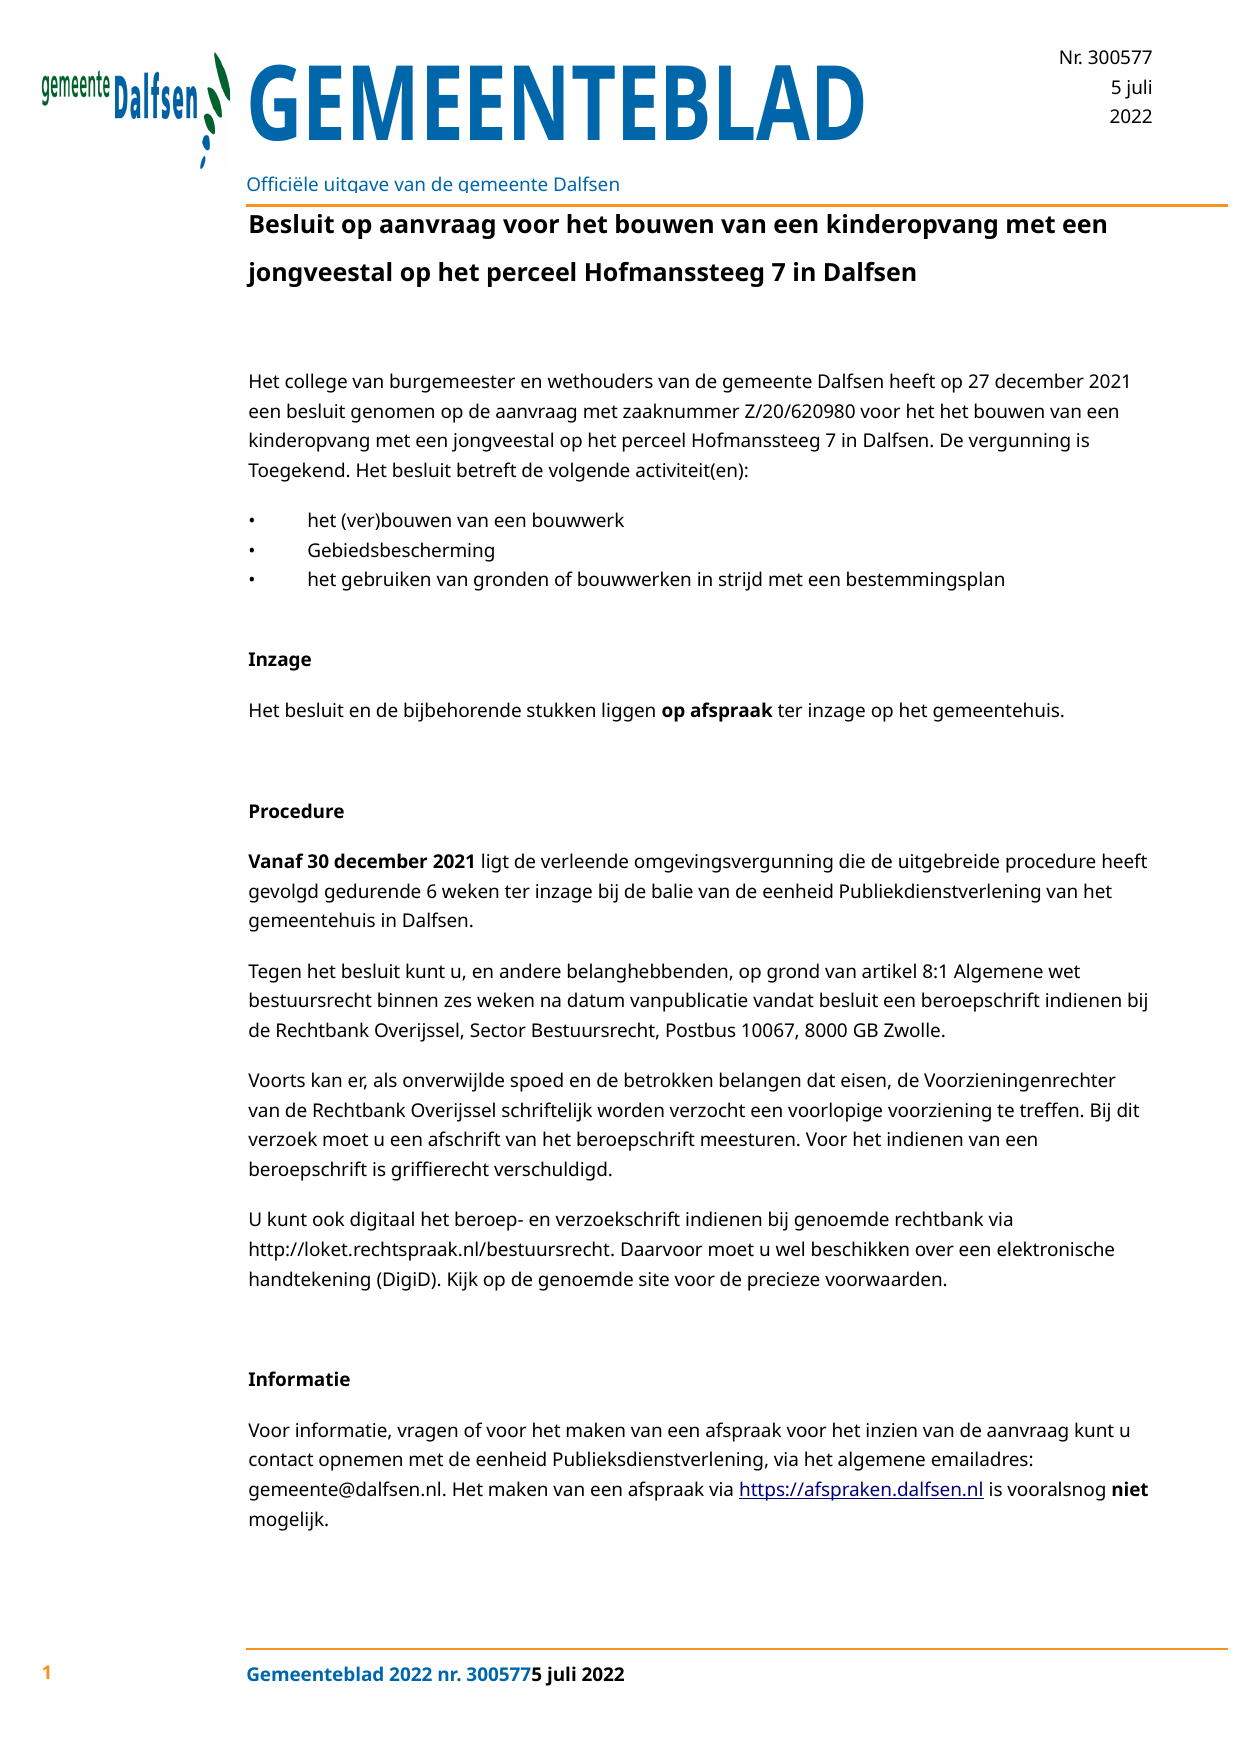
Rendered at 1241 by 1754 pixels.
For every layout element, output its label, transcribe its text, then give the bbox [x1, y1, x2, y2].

text Informatie [248, 1367, 1152, 1392]
picture [41, 47, 231, 172]
text Vanaf 30 december 2021 ligt de verleende omgevingsvergunning die de uitgebreide procedure heeft gevolgd gedurende 6 weken ter inzage bij de balie van de eenheid Publiekdienstverlening van het gemeentehuis in Dalfsen. [248, 848, 1152, 933]
text Besluit op aanvraag voor het bouwen van een kinderopvang met een jongveestal op het perceel Hofmanssteeg 7 in Dalfsen [248, 207, 1152, 288]
text Voor informatie, vragen of voor het maken van een afspraak voor het inzien van de aanvraag kunt u contact opnemen met de eenheid Publieksdienstverlening, via het algemene emailadres: gemeente@dalfsen.nl. Het maken van een afspraak via https://afspraken.dalfsen.nl is vooralsnog niet mogelijk. [248, 1417, 1152, 1532]
list het (ver)bouwen van een bouwwerk [248, 507, 1152, 533]
list Gebiedsbescherming [248, 537, 1152, 563]
text U kunt ook digitaal het beroep- en verzoekschrift indienen bij genoemde rechtbank via http://loket.rechtspraak.nl/bestuursrecht. Daarvoor moet u wel beschikken over een elektronische handtekening (DigiD). Kijk op de genoemde site voor de precieze voorwaarden. [248, 1207, 1152, 1292]
text Inzage [248, 647, 1152, 672]
list het gebruiken van gronden of bouwwerken in strijd met een bestemmingsplan [248, 567, 1152, 592]
text Voorts kan er, als onverwijlde spoed en de betrokken belangen dat eisen, de Voorzieningenrechter van de Rechtbank Overijssel schriftelijk worden verzocht een voorlopige voorziening te treffen. Bij dit verzoek moet u een afschrift van het beroepschrift meesturen. Voor het indienen van een beroepschrift is griffierecht verschuldigd. [248, 1067, 1152, 1182]
text Het college van burgemeester en wethouders van de gemeente Dalfsen heeft op 27 december 2021 een besluit genomen op de aanvraag met zaaknummer Z/20/620980 voor het het bouwen van een kinderopvang met een jongveestal op het perceel Hofmanssteeg 7 in Dalfsen. De vergunning is Toegekend. Het besluit betreft de volgende activiteit(en): [248, 368, 1152, 483]
text Procedure [248, 798, 1152, 824]
text Het besluit en de bijbehorende stukken liggen op afspraak ter inzage op het gemeentehuis. [248, 697, 1152, 723]
text Tegen het besluit kunt u, en andere belanghebbenden, op grond van artikel 8:1 Algemene wet bestuursrecht binnen zes weken na datum vanpublicatie vandat besluit een beroepschrift indienen bij de Rechtbank Overijssel, Sector Bestuursrecht, Postbus 10067, 8000 GB Zwolle. [248, 958, 1152, 1043]
